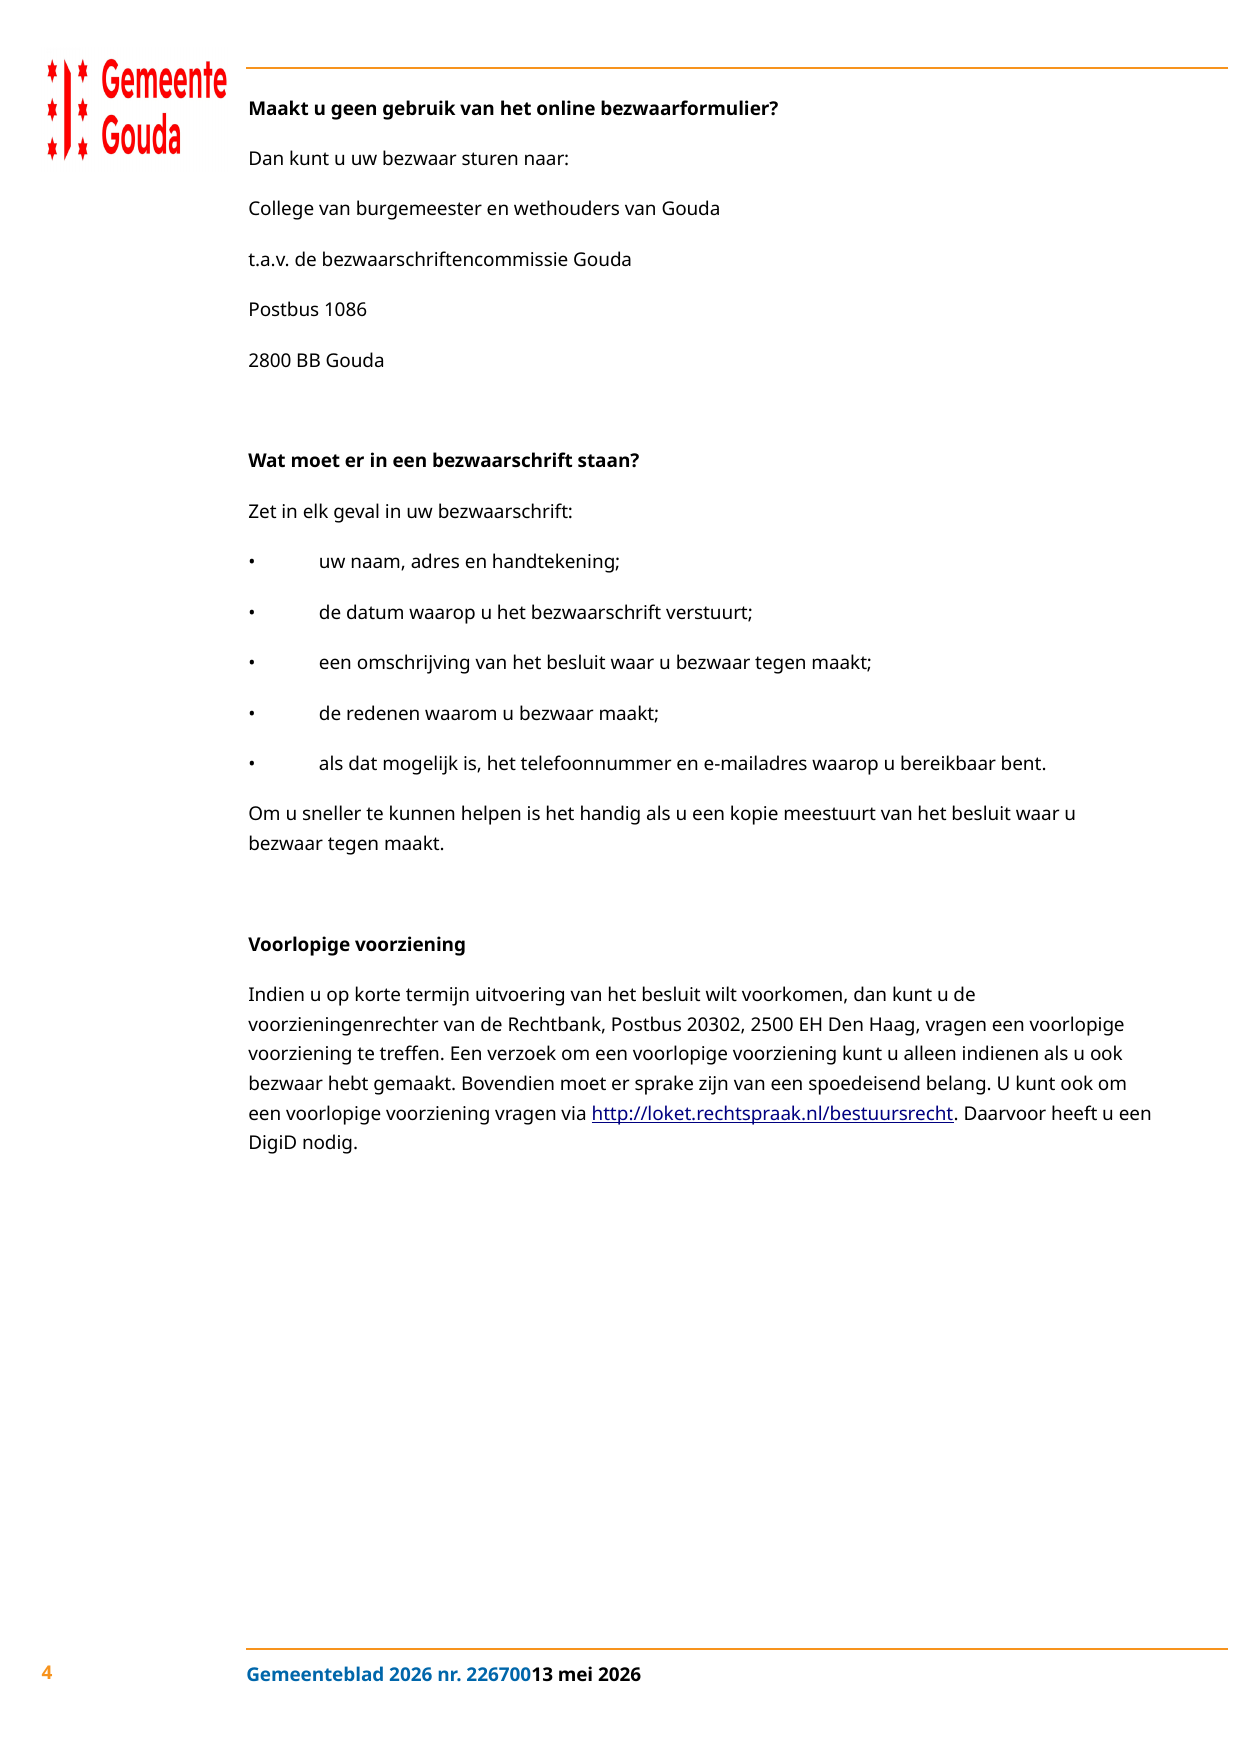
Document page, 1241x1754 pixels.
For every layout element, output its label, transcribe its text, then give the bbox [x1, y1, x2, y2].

text Dan kunt u uw bezwaar sturen naar: [248, 145, 1152, 171]
text • uw naam, adres en handtekening; [248, 548, 1152, 574]
text Om u sneller te kunnen helpen is het handig als u een kopie meestuurt van het besluit waar u bezwaar tegen maakt. [248, 801, 1152, 856]
text 2800 BB Gouda [248, 347, 1152, 373]
text Indien u op korte termijn uitvoering van het besluit wilt voorkomen, dan kunt u de voorzieningenrechter van de Rechtbank, Postbus 20302, 2500 EH Den Haag, vragen een voorlopige voorziening te treffen. Een verzoek om een voorlopige voorziening kunt u alleen indienen als u ook bezwaar hebt gemaakt. Bovendien moet er sprake zijn van een spoedeisend belang. U kunt ook om een voorlopige voorziening vragen via http://loket.rechtspraak.nl/bestuursrecht. Daarvoor heeft u een DigiD nodig. [248, 981, 1152, 1155]
text t.a.v. de bezwaarschriftencommissie Gouda [248, 246, 1152, 272]
text College van burgemeester en wethouders van Gouda [248, 196, 1152, 221]
text • de datum waarop u het bezwaarschrift verstuurt; [248, 599, 1152, 625]
text • als dat mogelijk is, het telefoonnummer en e-mailadres waarop u bereikbaar bent. [248, 750, 1152, 776]
picture [41, 47, 231, 172]
text Zet in elk geval in uw bezwaarschrift: [248, 498, 1152, 524]
text Voorlopige voorziening [248, 931, 1152, 957]
text • de redenen waarom u bezwaar maakt; [248, 700, 1152, 726]
text • een omschrijving van het besluit waar u bezwaar tegen maakt; [248, 649, 1152, 675]
text Postbus 1086 [248, 296, 1152, 322]
text Maakt u geen gebruik van het online bezwaarformulier? [248, 95, 1152, 121]
text Wat moet er in een bezwaarschrift staan? [248, 448, 1152, 473]
